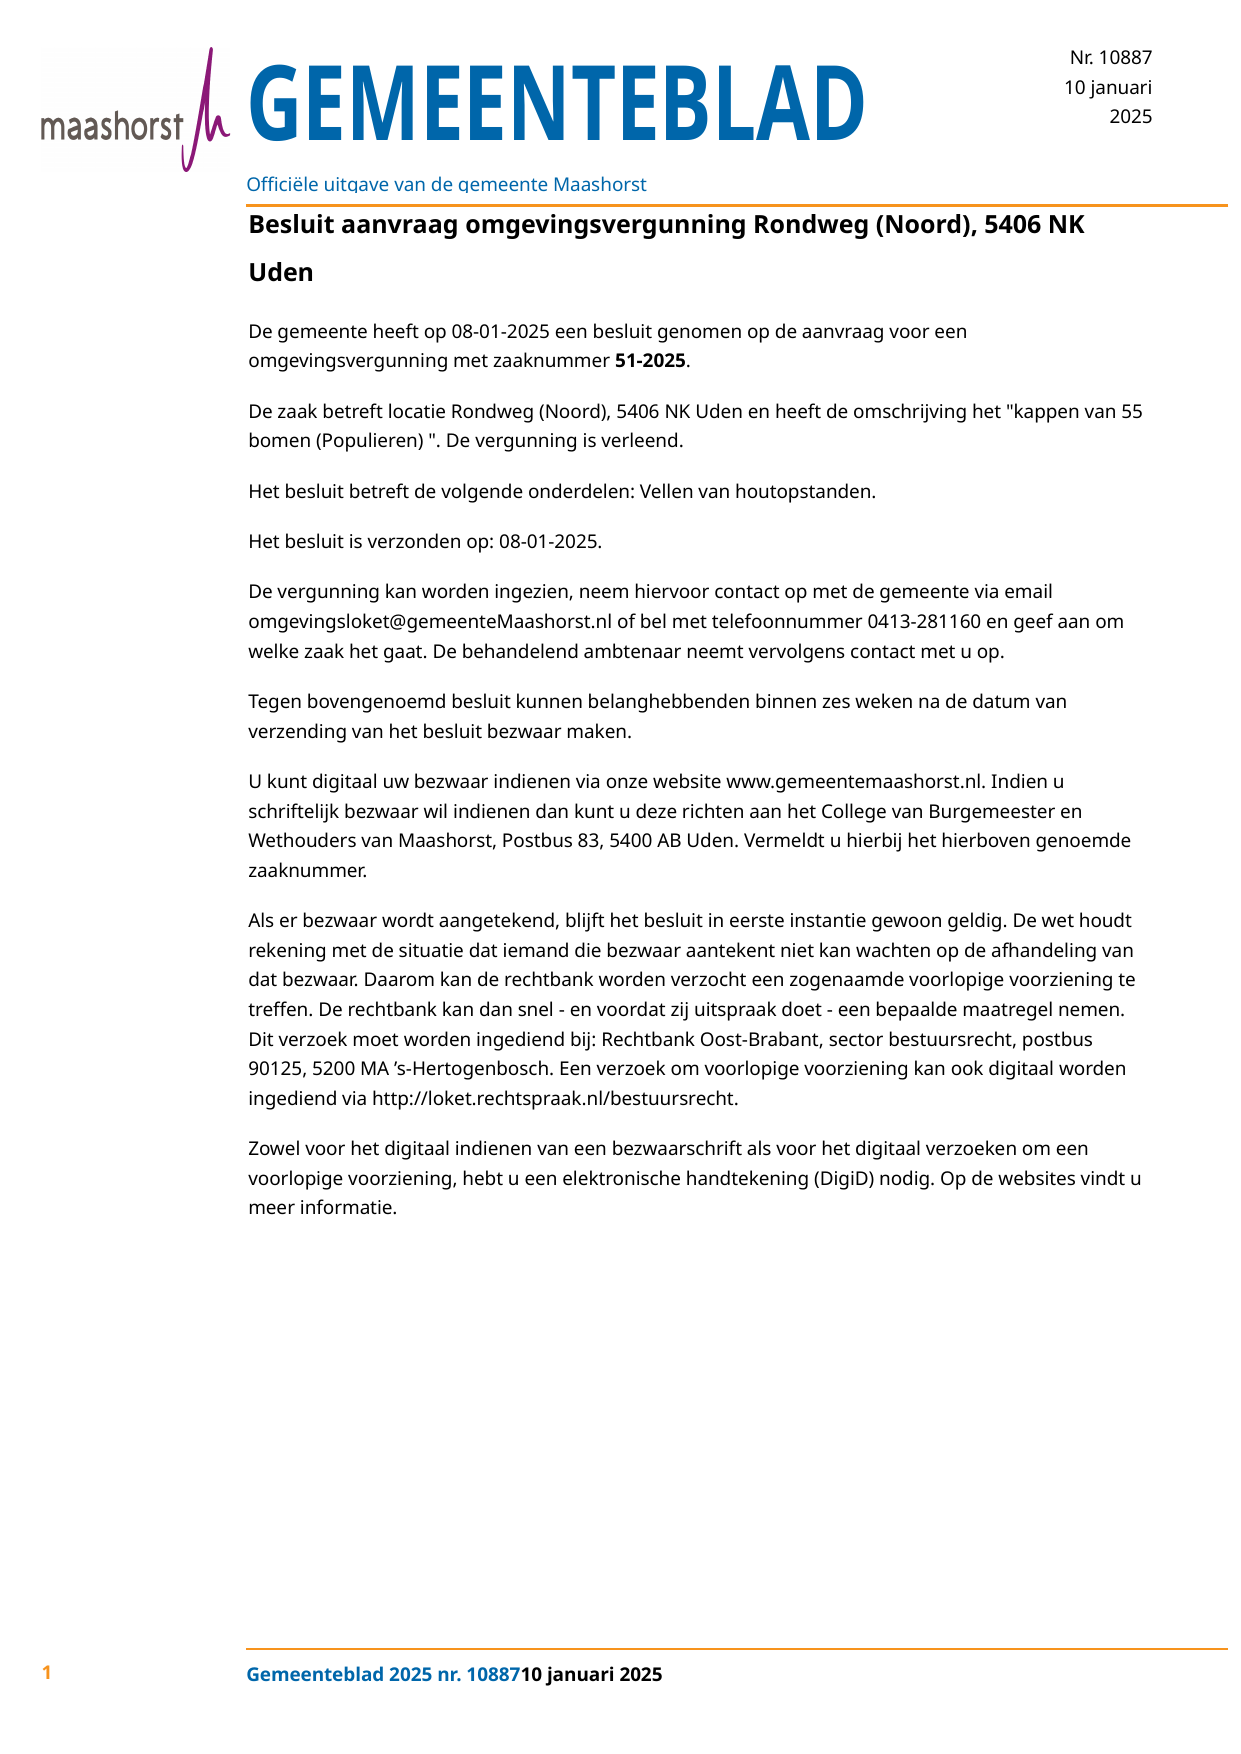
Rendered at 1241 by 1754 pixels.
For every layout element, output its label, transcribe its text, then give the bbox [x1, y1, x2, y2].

text Het besluit betreft de volgende onderdelen: Vellen van houtopstanden. [248, 478, 1152, 504]
text De zaak betreft locatie Rondweg (Noord), 5406 NK Uden en heeft de omschrijving het "kappen van 55 bomen (Populieren) ". De vergunning is verleend. [248, 398, 1152, 453]
text De gemeente heeft op 08-01-2025 een besluit genomen op de aanvraag voor een omgevingsvergunning met zaaknummer 51-2025. [248, 318, 1152, 373]
text De vergunning kan worden ingezien, neem hiervoor contact op met de gemeente via email omgevingsloket@gemeenteMaashorst.nl of bel met telefoonnummer 0413-281160 en geef aan om welke zaak het gaat. De behandelend ambtenaar neemt vervolgens contact met u op. [248, 579, 1152, 664]
text Tegen bovengenoemd besluit kunnen belanghebbenden binnen zes weken na de datum van verzending van het besluit bezwaar maken. [248, 688, 1152, 744]
text Besluit aanvraag omgevingsvergunning Rondweg (Noord), 5406 NK Uden [248, 207, 1152, 288]
text U kunt digitaal uw bezwaar indienen via onze website www.gemeentemaashorst.nl. Indien u schriftelijk bezwaar wil indienen dan kunt u deze richten aan het College van Burgemeester en Wethouders van Maashorst, Postbus 83, 5400 AB Uden. Vermeldt u hierbij het hierboven genoemde zaaknummer. [248, 768, 1152, 883]
text Het besluit is verzonden op: 08-01-2025. [248, 528, 1152, 554]
picture [41, 47, 231, 172]
text Als er bezwaar wordt aangetekend, blijft het besluit in eerste instantie gewoon geldig. De wet houdt rekening met de situatie dat iemand die bezwaar aantekent niet kan wachten op de afhandeling van dat bezwaar. Daarom kan de rechtbank worden verzocht een zogenaamde voorlopige voorziening te treffen. De rechtbank kan dan snel - en voordat zij uitspraak doet - een bepaalde maatregel nemen. Dit verzoek moet worden ingediend bij: Rechtbank Oost-Brabant, sector bestuursrecht, postbus 90125, 5200 MA ’s-Hertogenbosch. Een verzoek om voorlopige voorziening kan ook digitaal worden ingediend via http://loket.rechtspraak.nl/bestuursrecht. [248, 907, 1152, 1111]
text Zowel voor het digitaal indienen van een bezwaarschrift als voor het digitaal verzoeken om een voorlopige voorziening, hebt u een elektronische handtekening (DigiD) nodig. Op de websites vindt u meer informatie. [248, 1135, 1152, 1220]
